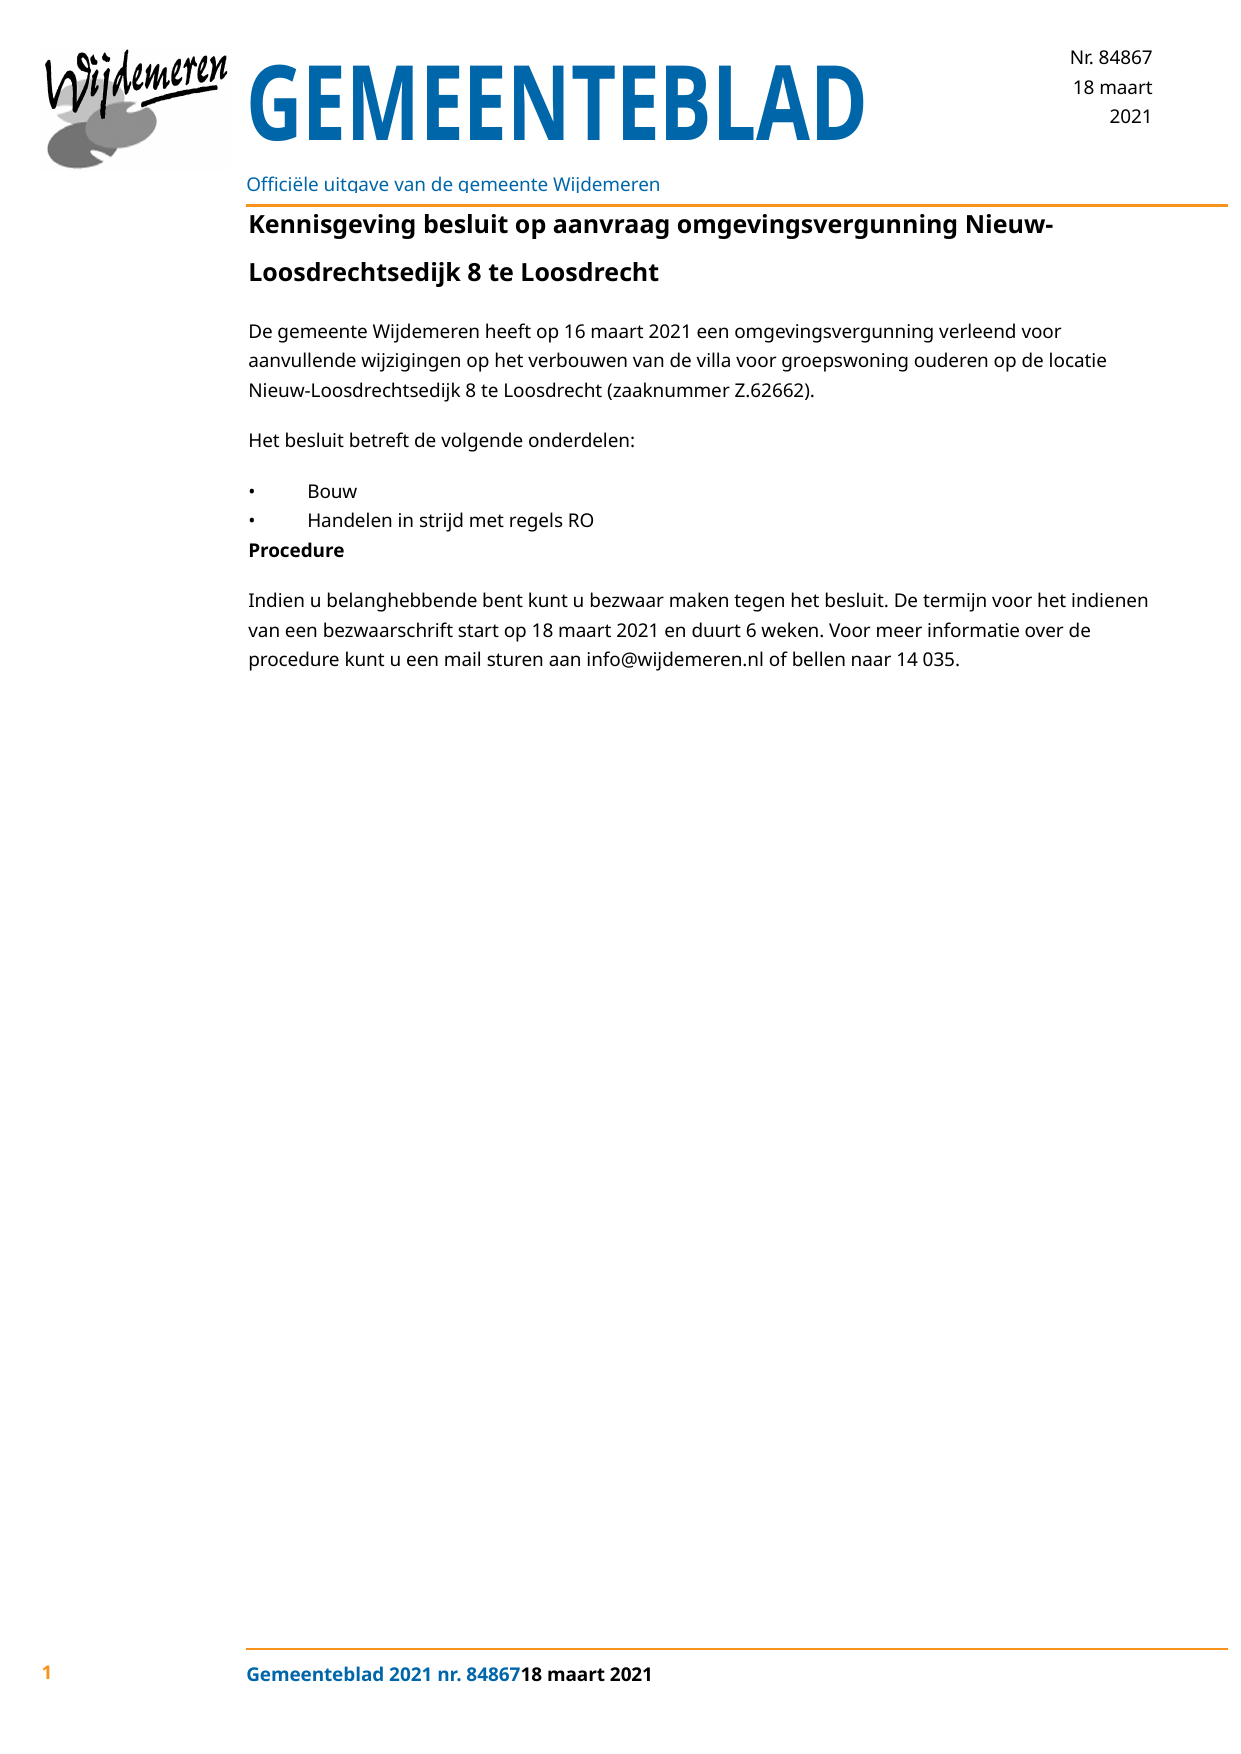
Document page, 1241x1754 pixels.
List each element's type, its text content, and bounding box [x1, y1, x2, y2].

list Handelen in strijd met regels RO [248, 507, 1152, 533]
text Kennisgeving besluit op aanvraag omgevingsvergunning Nieuw-Loosdrechtsedijk 8 te Loosdrecht [248, 207, 1152, 288]
list Bouw [248, 478, 1152, 504]
text De gemeente Wijdemeren heeft op 16 maart 2021 een omgevingsvergunning verleend voor aanvullende wijzigingen op het verbouwen van de villa voor groepswoning ouderen op de locatie Nieuw-Loosdrechtsedijk 8 te Loosdrecht (zaaknummer Z.62662). [248, 318, 1152, 403]
text Indien u belanghebbende bent kunt u bezwaar maken tegen het besluit. De termijn voor het indienen van een bezwaarschrift start op 18 maart 2021 en duurt 6 weken. Voor meer informatie over de procedure kunt u een mail sturen aan info@wijdemeren.nl of bellen naar 14 035. [248, 587, 1152, 672]
picture [41, 47, 231, 172]
text Procedure [248, 537, 1152, 563]
text Het besluit betreft de volgende onderdelen: [248, 427, 1152, 453]
